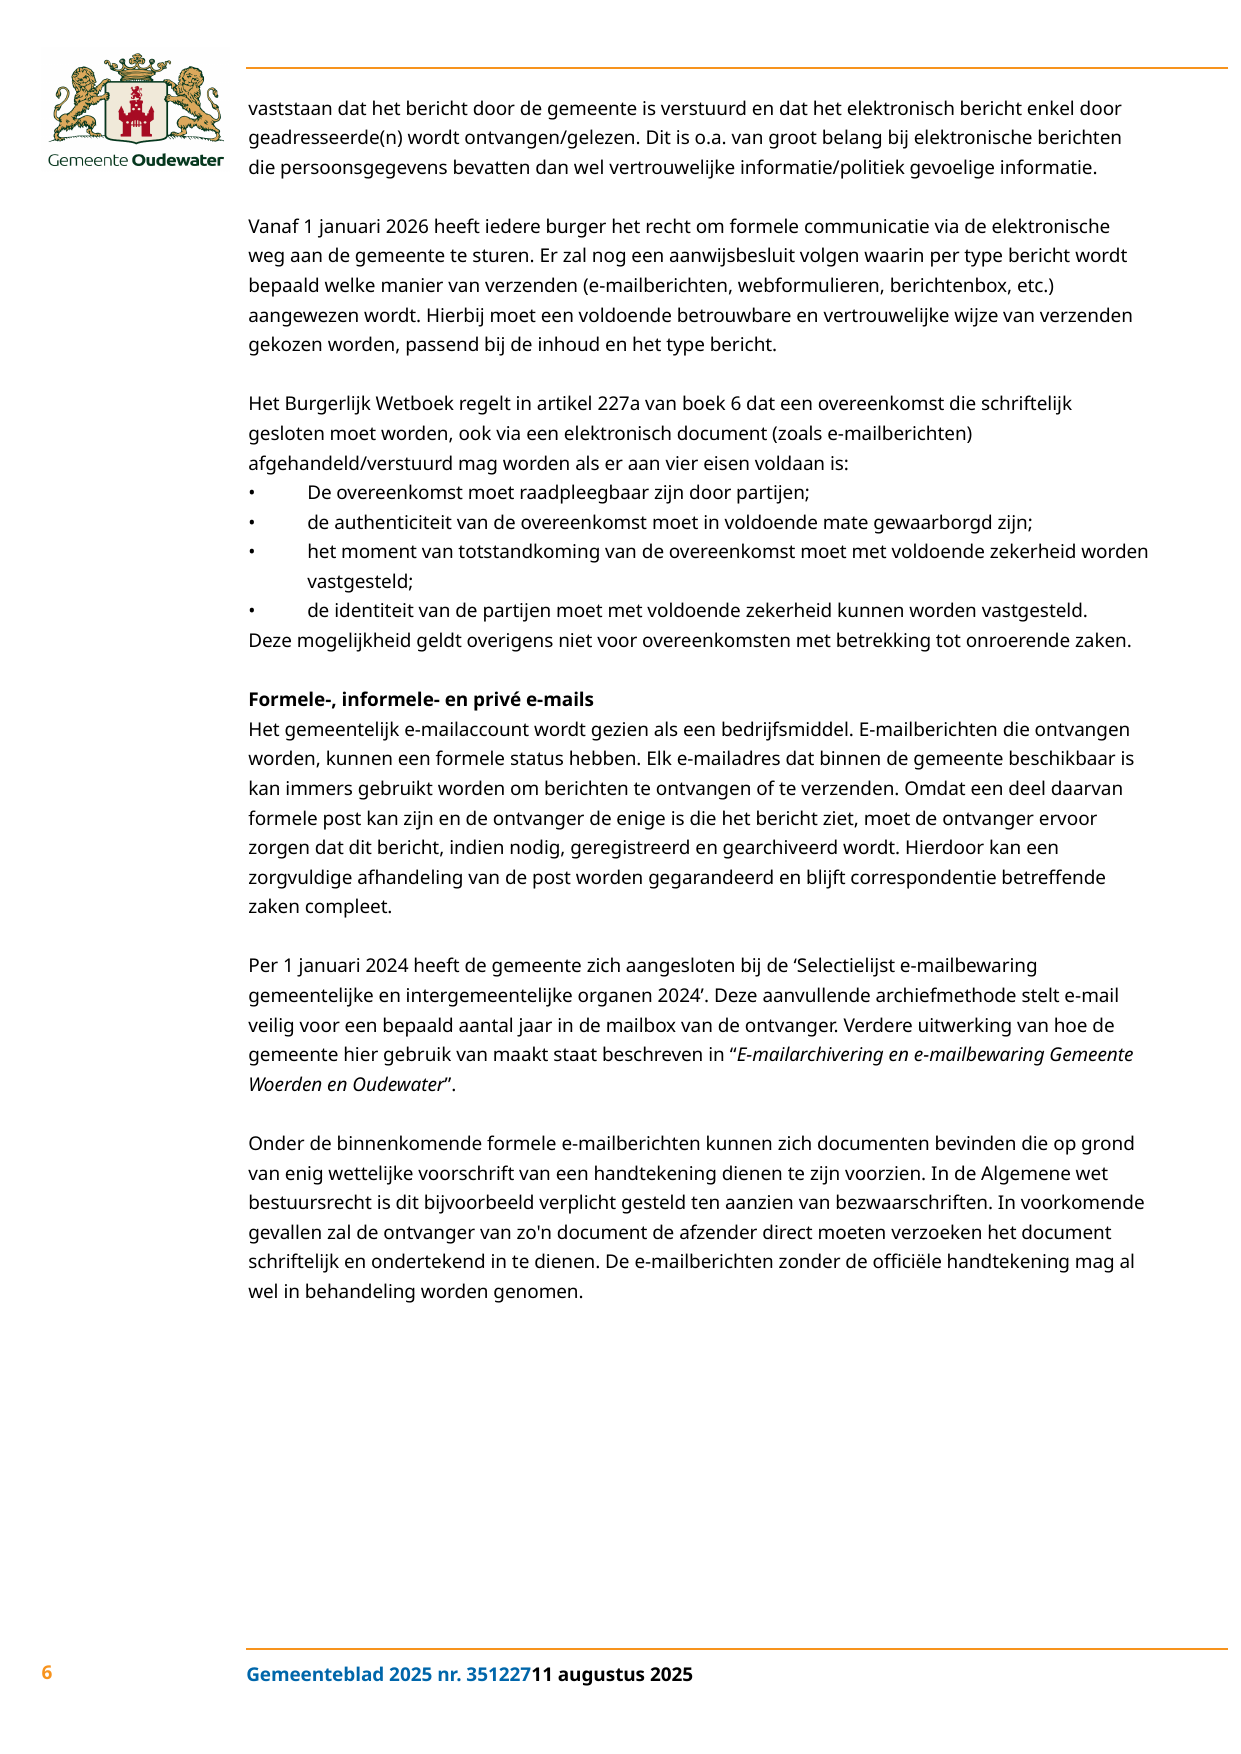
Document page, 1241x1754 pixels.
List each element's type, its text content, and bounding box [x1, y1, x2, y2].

text Formele-, informele- en privé e-mails [248, 686, 1152, 712]
text Per 1 januari 2024 heeft de gemeente zich aangesloten bij de ‘Selectielijst e-mailbewaring gemeentelijke en intergemeentelijke organen 2024’. Deze aanvullende archiefmethode stelt e-mail veilig voor een bepaald aantal jaar in de mailbox van de ontvanger. Verdere uitwerking van hoe de gemeente hier gebruik van maakt staat beschreven in “E-mailarchivering en e-mailbewaring Gemeente Woerden en Oudewater”. [248, 953, 1152, 1097]
list De overeenkomst moet raadpleegbaar zijn door partijen; [248, 479, 1152, 505]
text Onder de binnenkomende formele e-mailberichten kunnen zich documenten bevinden die op grond van enig wettelijke voorschrift van een handtekening dienen te zijn voorzien. In de Algemene wet bestuursrecht is dit bijvoorbeeld verplicht gesteld ten aanzien van bezwaarschriften. In voorkomende gevallen zal de ontvanger van zo'n document de afzender direct moeten verzoeken het document schriftelijk en ondertekend in te dienen. De e-mailberichten zonder de officiële handtekening mag al wel in behandeling worden genomen. [248, 1130, 1152, 1304]
text vaststaan dat het bericht door de gemeente is verstuurd en dat het elektronisch bericht enkel door geadresseerde(n) wordt ontvangen/gelezen. Dit is o.a. van groot belang bij elektronische berichten die persoonsgegevens bevatten dan wel vertrouwelijke informatie/politiek gevoelige informatie. [248, 95, 1152, 180]
list de authenticiteit van de overeenkomst moet in voldoende mate gewaarborgd zijn; [248, 509, 1152, 535]
picture [41, 47, 231, 172]
text Vanaf 1 januari 2026 heeft iedere burger het recht om formele communicatie via de elektronische weg aan de gemeente te sturen. Er zal nog een aanwijsbesluit volgen waarin per type bericht wordt bepaald welke manier van verzenden (e-mailberichten, webformulieren, berichtenbox, etc.) aangewezen wordt. Hierbij moet een voldoende betrouwbare en vertrouwelijke wijze van verzenden gekozen worden, passend bij de inhoud en het type bericht. [248, 213, 1152, 357]
list het moment van totstandkoming van de overeenkomst moet met voldoende zekerheid worden vastgesteld; [248, 538, 1152, 594]
list de identiteit van de partijen moet met voldoende zekerheid kunnen worden vastgesteld. [248, 598, 1152, 623]
text Het Burgerlijk Wetboek regelt in artikel 227a van boek 6 dat een overeenkomst die schriftelijk gesloten moet worden, ook via een elektronisch document (zoals e-mailberichten) afgehandeld/verstuurd mag worden als er aan vier eisen voldaan is: [248, 391, 1152, 476]
text Deze mogelijkheid geldt overigens niet voor overeenkomsten met betrekking tot onroerende zaken. [248, 627, 1152, 653]
text Het gemeentelijk e-mailaccount wordt gezien als een bedrijfsmiddel. E-mailberichten die ontvangen worden, kunnen een formele status hebben. Elk e-mailadres dat binnen de gemeente beschikbaar is kan immers gebruikt worden om berichten te ontvangen of te verzenden. Omdat een deel daarvan formele post kan zijn en de ontvanger de enige is die het bericht ziet, moet de ontvanger ervoor zorgen dat dit bericht, indien nodig, geregistreerd en gearchiveerd wordt. Hierdoor kan een zorgvuldige afhandeling van de post worden gegarandeerd en blijft correspondentie betreffende zaken compleet. [248, 716, 1152, 919]
